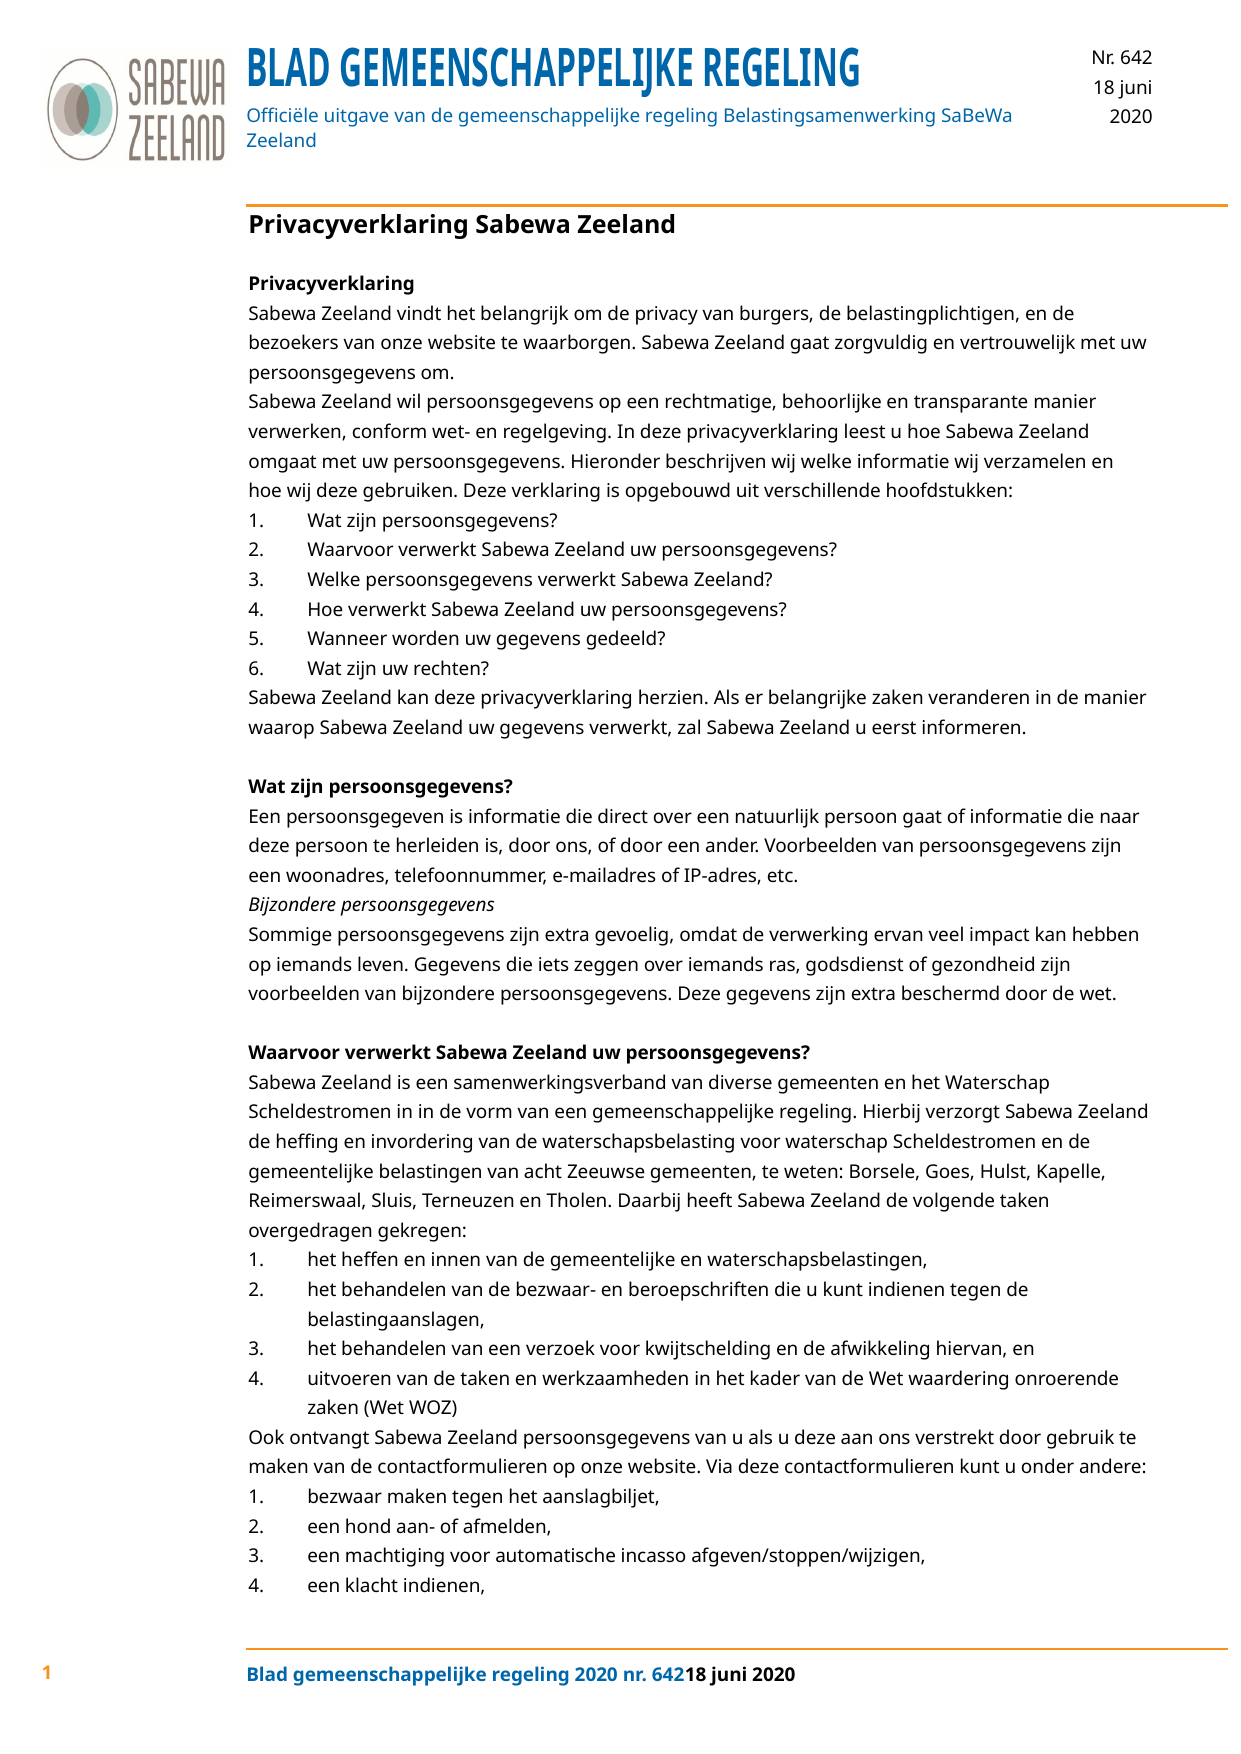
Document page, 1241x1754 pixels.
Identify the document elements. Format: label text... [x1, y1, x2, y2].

text Sabewa Zeeland wil persoonsgegevens op een rechtmatige, behoorlijke en transparante manier verwerken, conform wet- en regelgeving. In deze privacyverklaring leest u hoe Sabewa Zeeland omgaat met uw persoonsgegevens. Hieronder beschrijven wij welke informatie wij verzamelen en hoe wij deze gebruiken. Deze verklaring is opgebouwd uit verschillende hoofdstukken: [248, 389, 1152, 503]
picture [41, 47, 231, 172]
text Een persoonsgegeven is informatie die direct over een natuurlijk persoon gaat of informatie die naar deze persoon te herleiden is, door ons, of door een ander. Voorbeelden van persoonsgegevens zijn een woonadres, telefoonnummer, e-mailadres of IP-adres, etc. [248, 803, 1152, 888]
text Sabewa Zeeland kan deze privacyverklaring herzien. Als er belangrijke zaken veranderen in de manier waarop Sabewa Zeeland uw gegevens verwerkt, zal Sabewa Zeeland u eerst informeren. [248, 684, 1152, 740]
list Wat zijn persoonsgegevens? [248, 507, 1152, 533]
text Privacyverklaring Sabewa Zeeland [248, 207, 1152, 241]
text Privacyverklaring [248, 270, 1152, 296]
list het behandelen van een verzoek voor kwijtschelding en de afwikkeling hiervan, en [248, 1335, 1152, 1361]
text Sabewa Zeeland vindt het belangrijk om de privacy van burgers, de belastingplichtigen, en de bezoekers van onze website te waarborgen. Sabewa Zeeland gaat zorgvuldig en vertrouwelijk met uw persoonsgegevens om. [248, 300, 1152, 385]
text Waarvoor verwerkt Sabewa Zeeland uw persoonsgegevens? [248, 1039, 1152, 1065]
list Hoe verwerkt Sabewa Zeeland uw persoonsgegevens? [248, 596, 1152, 621]
text Wat zijn persoonsgegevens? [248, 773, 1152, 799]
list Waarvoor verwerkt Sabewa Zeeland uw persoonsgegevens? [248, 537, 1152, 562]
text Bijzondere persoonsgegevens [248, 892, 1152, 917]
list uitvoeren van de taken en werkzaamheden in het kader van de Wet waardering onroerende zaken (Wet WOZ) [248, 1365, 1152, 1420]
text Sommige persoonsgegevens zijn extra gevoelig, omdat de verwerking ervan veel impact kan hebben op iemands leven. Gegevens die iets zeggen over iemands ras, godsdienst of gezondheid zijn voorbeelden van bijzondere persoonsgegevens. Deze gegevens zijn extra beschermd door de wet. [248, 921, 1152, 1006]
list Wat zijn uw rechten? [248, 655, 1152, 681]
list een machtiging voor automatische incasso afgeven/stoppen/wijzigen, [248, 1542, 1152, 1568]
list het behandelen van de bezwaar- en beroepschriften die u kunt indienen tegen de belastingaanslagen, [248, 1276, 1152, 1331]
list bezwaar maken tegen het aanslagbiljet, [248, 1483, 1152, 1509]
list Wanneer worden uw gegevens gedeeld? [248, 625, 1152, 651]
text Ook ontvangt Sabewa Zeeland persoonsgegevens van u als u deze aan ons verstrekt door gebruik te maken van de contactformulieren op onze website. Via deze contactformulieren kunt u onder andere: [248, 1424, 1152, 1479]
list een hond aan- of afmelden, [248, 1513, 1152, 1538]
text Sabewa Zeeland is een samenwerkingsverband van diverse gemeenten en het Waterschap Scheldestromen in in de vorm van een gemeenschappelijke regeling. Hierbij verzorgt Sabewa Zeeland de heffing en invordering van de waterschapsbelasting voor waterschap Scheldestromen en de gemeentelijke belastingen van acht Zeeuwse gemeenten, te weten: Borsele, Goes, Hulst, Kapelle, Reimerswaal, Sluis, Terneuzen en Tholen. Daarbij heeft Sabewa Zeeland de volgende taken overgedragen gekregen: [248, 1069, 1152, 1243]
list het heffen en innen van de gemeentelijke en waterschapsbelastingen, [248, 1247, 1152, 1272]
list Welke persoonsgegevens verwerkt Sabewa Zeeland? [248, 566, 1152, 592]
list een klacht indienen, [248, 1572, 1152, 1598]
